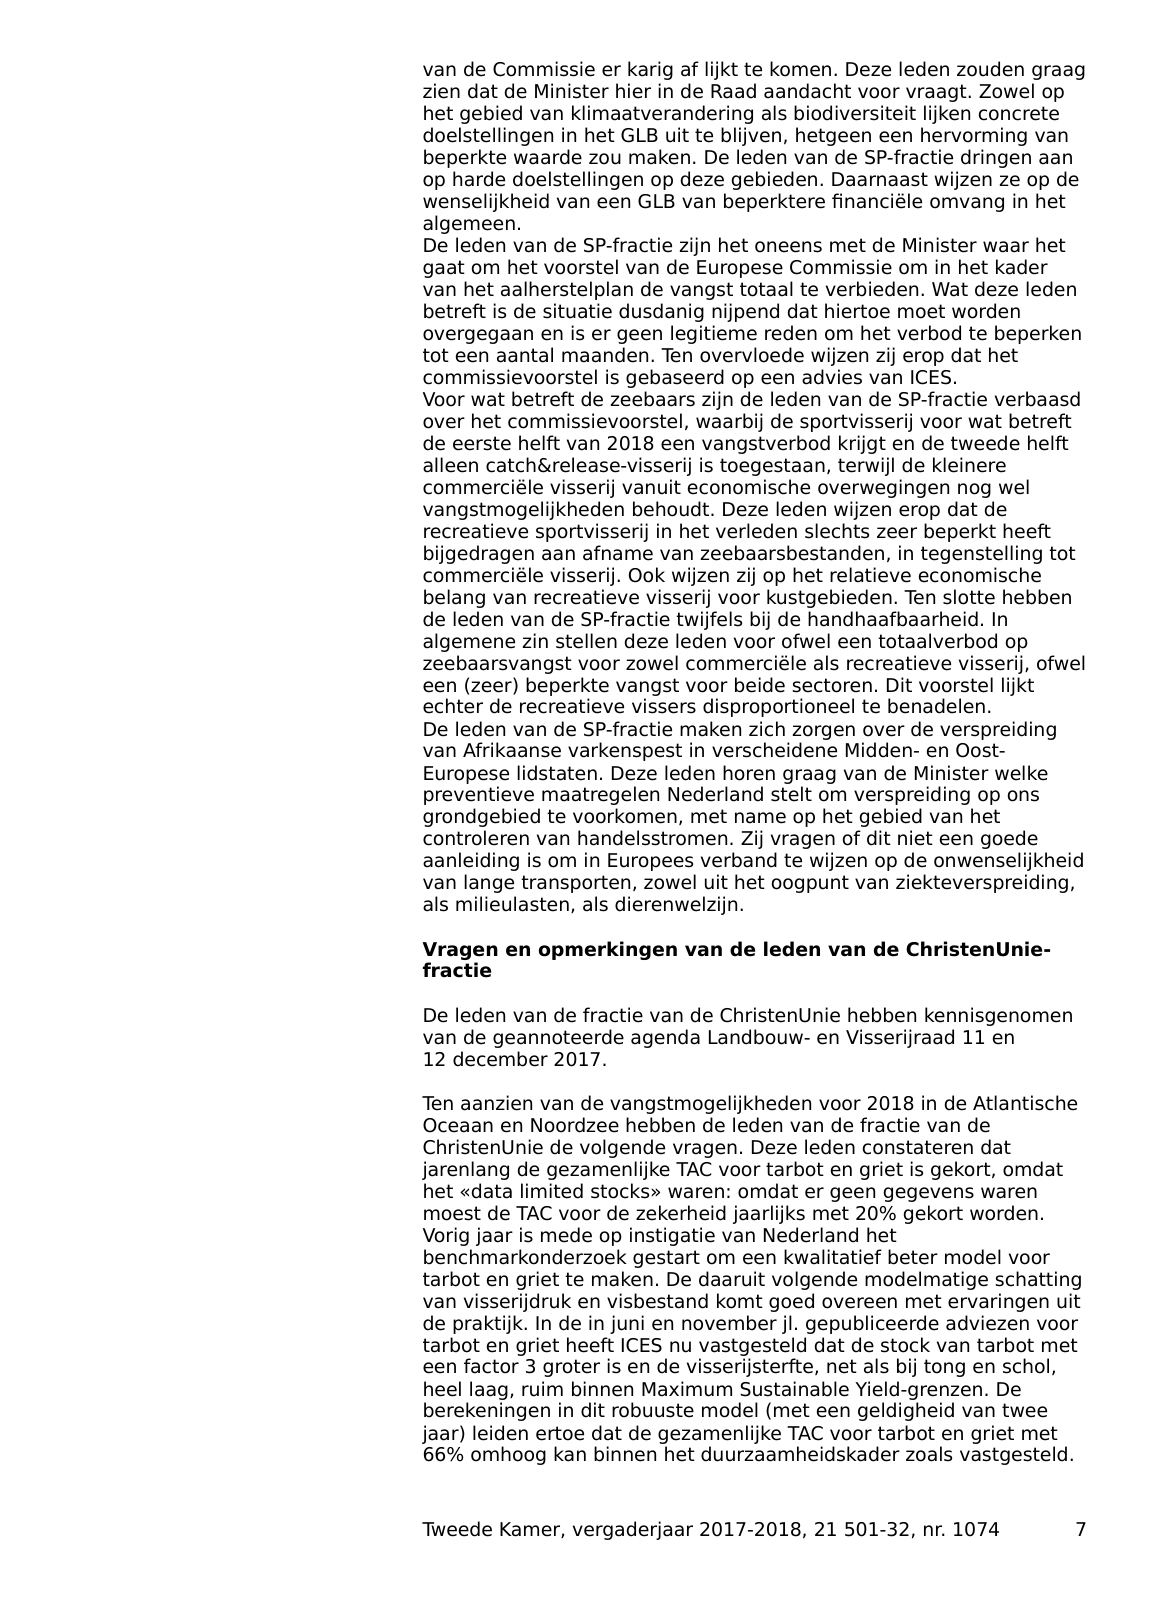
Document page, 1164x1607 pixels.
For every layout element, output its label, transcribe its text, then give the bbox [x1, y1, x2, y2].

text van de Commissie er karig af lijkt te komen. Deze leden zouden graag zien dat de Minister hier in de Raad aandacht voor vraagt. Zowel op het gebied van klimaatverandering als biodiversiteit lijken concrete doelstellingen in het GLB uit te blijven, hetgeen een hervorming van beperkte waarde zou maken. De leden van de SP-fractie dringen aan op harde doelstellingen op deze gebieden. Daarnaast wijzen ze op de wenselijkheid van een GLB van beperktere financiële omvang in het algemeen. [422, 59, 1087, 235]
subtitle Vragen en opmerkingen van de leden van de ChristenUnie-fractie [422, 938, 1087, 982]
text De leden van de SP-fractie maken zich zorgen over de verspreiding van Afrikaanse varkenspest in verscheidene Midden- en Oost-Europese lidstaten. Deze leden horen graag van de Minister welke preventieve maatregelen Nederland stelt om verspreiding op ons grondgebied te voorkomen, met name op het gebied van het controleren van handelsstromen. Zij vragen of dit niet een goede aanleiding is om in Europees verband te wijzen op de onwenselijkheid van lange transporten, zowel uit het oogpunt van ziekteverspreiding, als milieulasten, als dierenwelzijn. [422, 718, 1087, 916]
text De leden van de fractie van de ChristenUnie hebben kennisgenomen van de geannoteerde agenda Landbouw- en Visserijraad 11 en 12 december 2017. [422, 1004, 1087, 1071]
text De leden van de SP-fractie zijn het oneens met de Minister waar het gaat om het voorstel van de Europese Commissie om in het kader van het aalherstelplan de vangst totaal te verbieden. Wat deze leden betreft is de situatie dusdanig nijpend dat hiertoe moet worden overgegaan en is er geen legitieme reden om het verbod te beperken tot een aantal maanden. Ten overvloede wijzen zij erop dat het commissievoorstel is gebaseerd op een advies van ICES. [422, 235, 1087, 389]
text Voor wat betreft de zeebaars zijn de leden van de SP-fractie verbaasd over het commissievoorstel, waarbij de sportvisserij voor wat betreft de eerste helft van 2018 een vangstverbod krijgt en de tweede helft alleen catch&release-visserij is toegestaan, terwijl de kleinere commerciële visserij vanuit economische overwegingen nog wel vangstmogelijkheden behoudt. Deze leden wijzen erop dat de recreatieve sportvisserij in het verleden slechts zeer beperkt heeft bijgedragen aan afname van zeebaarsbestanden, in tegenstelling tot commerciële visserij. Ook wijzen zij op het relatieve economische belang van recreatieve visserij voor kustgebieden. Ten slotte hebben de leden van de SP-fractie twijfels bij de handhaafbaarheid. In algemene zin stellen deze leden voor ofwel een totaalverbod op zeebaarsvangst voor zowel commerciële als recreatieve visserij, ofwel een (zeer) beperkte vangst voor beide sectoren. Dit voorstel lijkt echter de recreatieve vissers disproportioneel te benadelen. [422, 389, 1087, 718]
text Ten aanzien van de vangstmogelijkheden voor 2018 in de Atlantische Oceaan en Noordzee hebben de leden van de fractie van de ChristenUnie de volgende vragen. Deze leden constateren dat jarenlang de gezamenlijke TAC voor tarbot en griet is gekort, omdat het «data limited stocks» waren: omdat er geen gegevens waren moest de TAC voor de zekerheid jaarlijks met 20% gekort worden. Vorig jaar is mede op instigatie van Nederland het benchmarkonderzoek gestart om een kwalitatief beter model voor tarbot en griet te maken. De daaruit volgende modelmatige schatting van visserijdruk en visbestand komt goed overeen met ervaringen uit de praktijk. In de in juni en november jl. gepubliceerde adviezen voor tarbot en griet heeft ICES nu vastgesteld dat de stock van tarbot met een factor 3 groter is en de visserijsterfte, net als bij tong en schol, heel laag, ruim binnen Maximum Sustainable Yield-grenzen. De berekeningen in dit robuuste model (met een geldigheid van twee jaar) leiden ertoe dat de gezamenlijke TAC voor tarbot en griet met 66% omhoog kan binnen het duurzaamheidskader zoals vastgesteld. [422, 1093, 1087, 1466]
